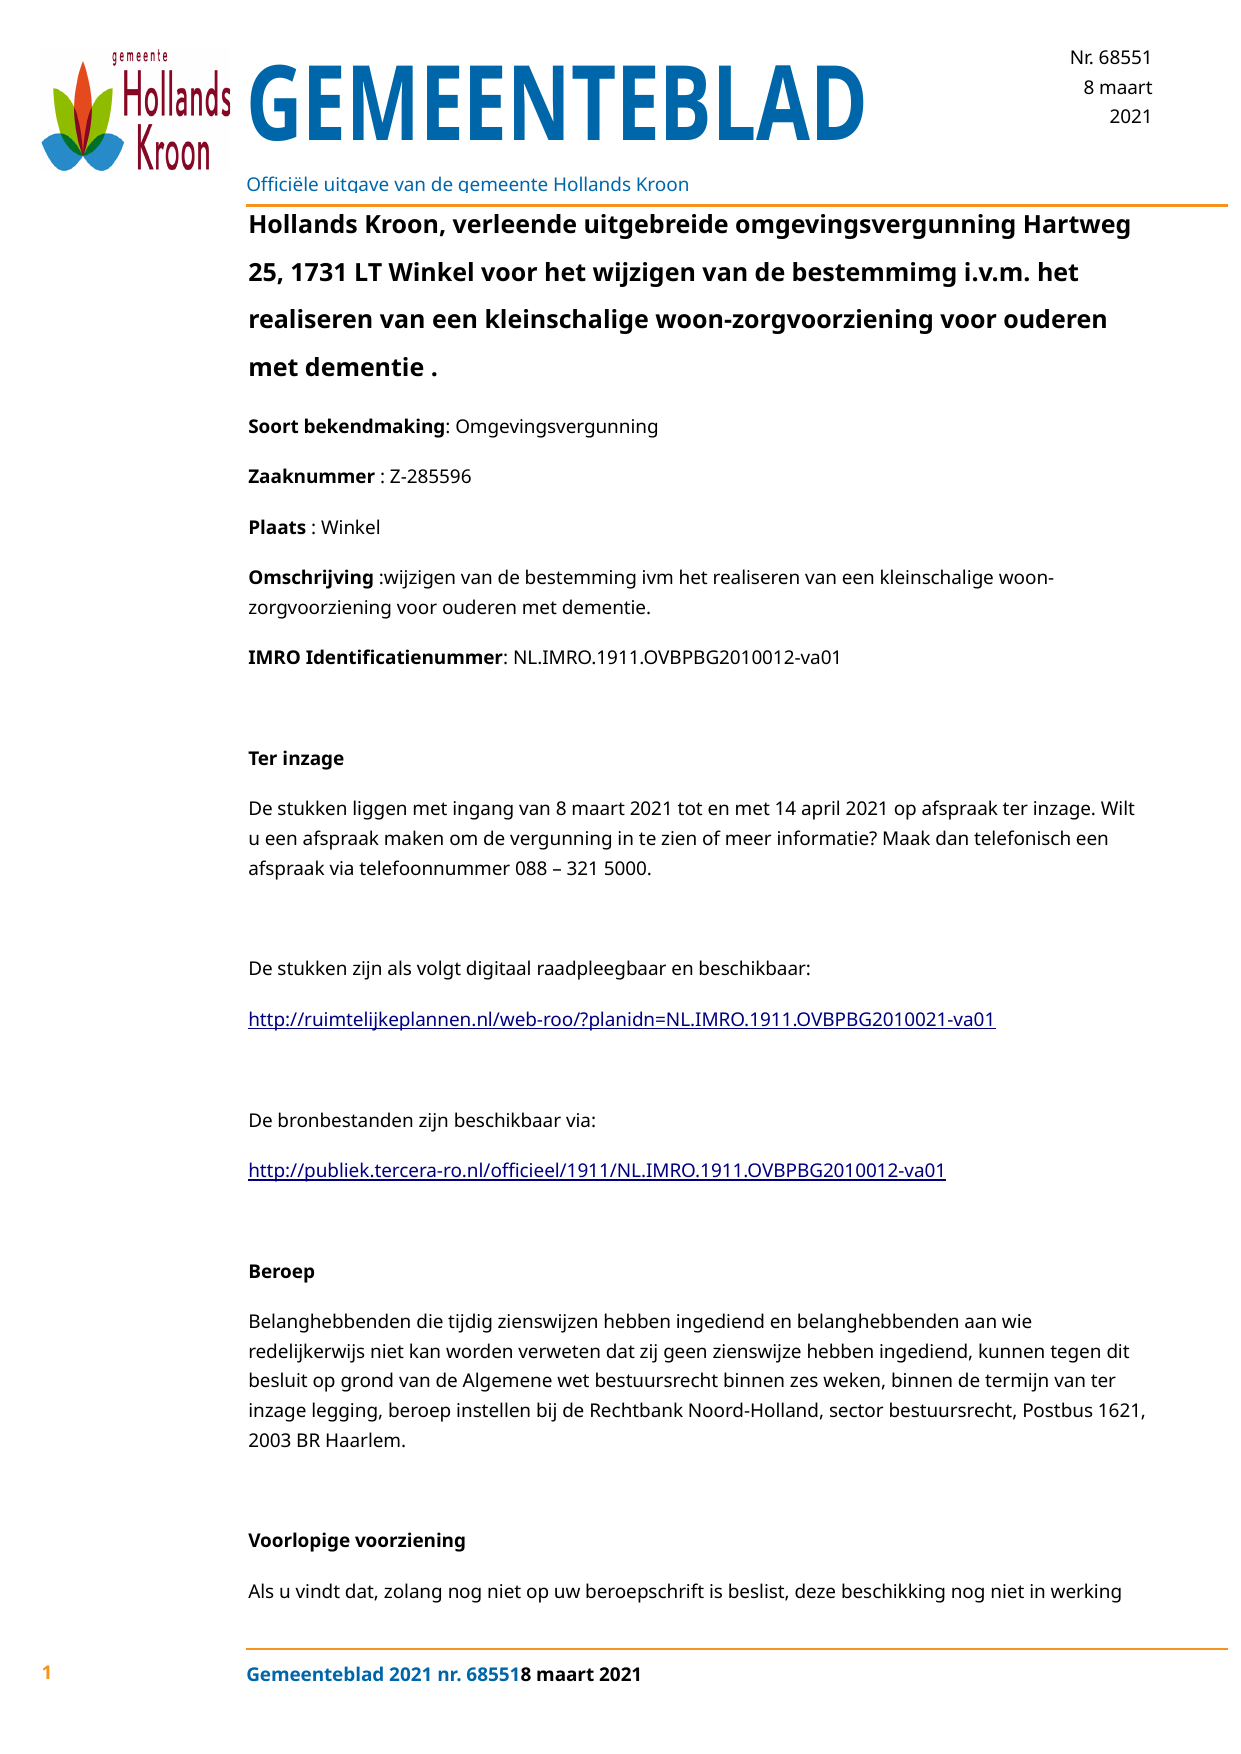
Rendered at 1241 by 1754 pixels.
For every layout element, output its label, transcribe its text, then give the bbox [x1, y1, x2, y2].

text Beroep [248, 1258, 1152, 1284]
text http://ruimtelijkeplannen.nl/web-roo/?planidn=NL.IMRO.1911.OVBPBG2010021-va01 [248, 1006, 1152, 1032]
text Belanghebbenden die tijdig zienswijzen hebben ingediend en belanghebbenden aan wie redelijkerwijs niet kan worden verweten dat zij geen zienswijze hebben ingediend, kunnen tegen dit besluit op grond van de Algemene wet bestuursrecht binnen zes weken, binnen de termijn van ter inzage legging, beroep instellen bij de Rechtbank Noord-Holland, sector bestuursrecht, Postbus 1621, 2003 BR Haarlem. [248, 1308, 1152, 1453]
picture [41, 47, 231, 172]
text Voorlopige voorziening [248, 1528, 1152, 1553]
text Zaaknummer : Z-285596 [248, 463, 1152, 489]
text http://publiek.tercera-ro.nl/officieel/1911/NL.IMRO.1911.OVBPBG2010012-va01 [248, 1157, 1152, 1183]
text Als u vindt dat, zolang nog niet op uw beroepschrift is beslist, deze beschikking nog niet in werking [248, 1578, 1152, 1604]
text Ter inzage [248, 745, 1152, 771]
text Soort bekendmaking: Omgevingsvergunning [248, 413, 1152, 439]
text De stukken liggen met ingang van 8 maart 2021 tot en met 14 april 2021 op afspraak ter inzage. Wilt u een afspraak maken om de vergunning in te zien of meer informatie? Maak dan telefonisch een afspraak via telefoonnummer 088 – 321 5000. [248, 796, 1152, 881]
text Hollands Kroon, verleende uitgebreide omgevingsvergunning Hartweg 25, 1731 LT Winkel voor het wijzigen van de bestemmimg i.v.m. het realiseren van een kleinschalige woon-zorgvoorziening voor ouderen met dementie . [248, 207, 1152, 384]
text IMRO Identificatienummer: NL.IMRO.1911.OVBPBG2010012-va01 [248, 644, 1152, 670]
text De stukken zijn als volgt digitaal raadpleegbaar en beschikbaar: [248, 956, 1152, 981]
text Omschrijving :wijzigen van de bestemming ivm het realiseren van een kleinschalige woon-zorgvoorziening voor ouderen met dementie. [248, 564, 1152, 620]
text De bronbestanden zijn beschikbaar via: [248, 1107, 1152, 1133]
text Plaats : Winkel [248, 514, 1152, 540]
